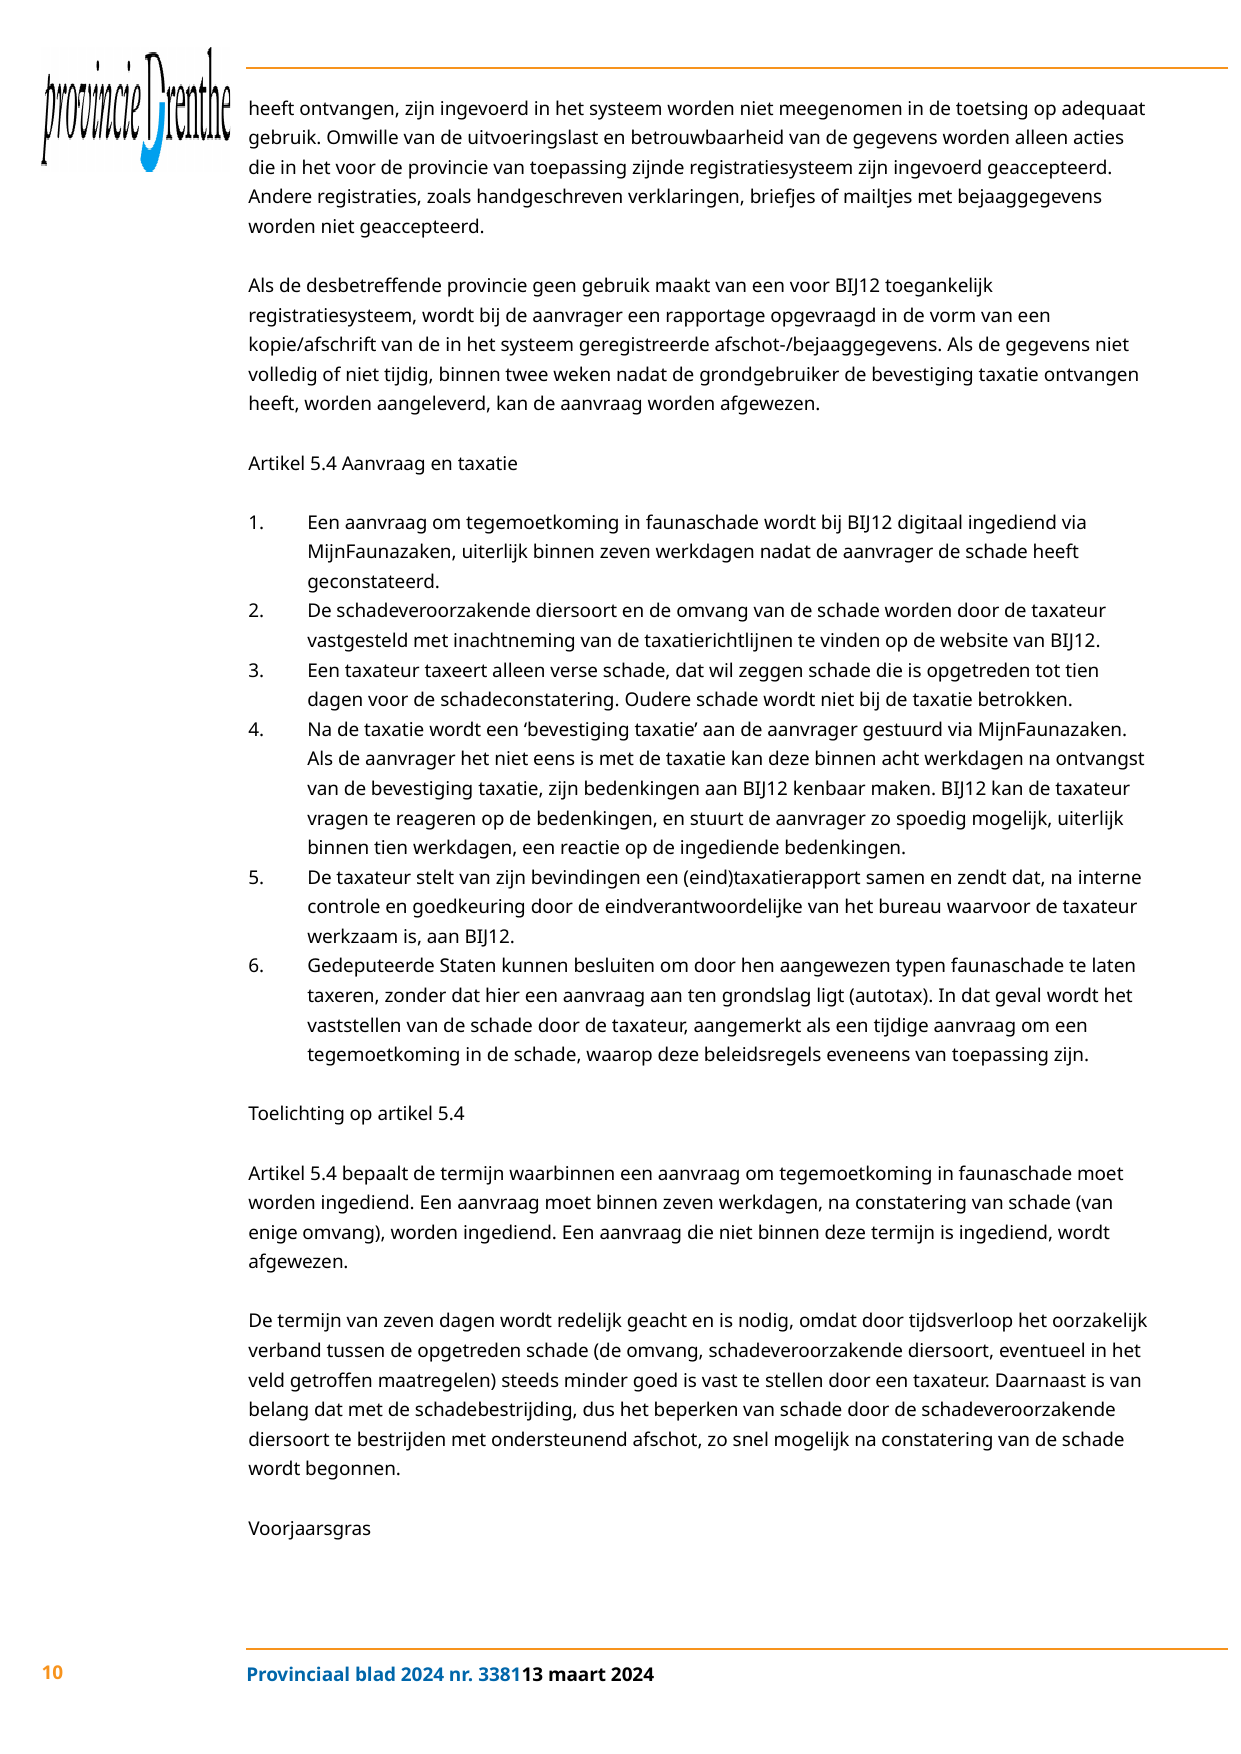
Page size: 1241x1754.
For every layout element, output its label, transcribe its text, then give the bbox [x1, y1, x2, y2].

picture [41, 47, 231, 172]
text heeft ontvangen, zijn ingevoerd in het systeem worden niet meegenomen in de toetsing op adequaat gebruik. Omwille van de uitvoeringslast en betrouwbaarheid van de gegevens worden alleen acties die in het voor de provincie van toepassing zijnde registratiesysteem zijn ingevoerd geaccepteerd. Andere registraties, zoals handgeschreven verklaringen, briefjes of mailtjes met bejaaggegevens worden niet geaccepteerd. [248, 95, 1152, 239]
list Na de taxatie wordt een ‘bevestiging taxatie’ aan de aanvrager gestuurd via MijnFaunazaken. Als de aanvrager het niet eens is met de taxatie kan deze binnen acht werkdagen na ontvangst van de bevestiging taxatie, zijn bedenkingen aan BIJ12 kenbaar maken. BIJ12 kan de taxateur vragen te reageren op de bedenkingen, en stuurt de aanvrager zo spoedig mogelijk, uiterlijk binnen tien werkdagen, een reactie op de ingediende bedenkingen. [248, 716, 1152, 860]
text De termijn van zeven dagen wordt redelijk geacht en is nodig, omdat door tijdsverloop het oorzakelijk verband tussen de opgetreden schade (de omvang, schadeveroorzakende diersoort, eventueel in het veld getroffen maatregelen) steeds minder goed is vast te stellen door een taxateur. Daarnaast is van belang dat met de schadebestrijding, dus het beperken van schade door de schadeveroorzakende diersoort te bestrijden met ondersteunend afschot, zo snel mogelijk na constatering van de schade wordt begonnen. [248, 1308, 1152, 1481]
list Gedeputeerde Staten kunnen besluiten om door hen aangewezen typen faunaschade te laten taxeren, zonder dat hier een aanvraag aan ten grondslag ligt (autotax). In dat geval wordt het vaststellen van de schade door de taxateur, aangemerkt als een tijdige aanvraag om een tegemoetkoming in de schade, waarop deze beleidsregels eveneens van toepassing zijn. [248, 953, 1152, 1067]
text Artikel 5.4 bepaalt de termijn waarbinnen een aanvraag om tegemoetkoming in faunaschade moet worden ingediend. Een aanvraag moet binnen zeven werkdagen, na constatering van schade (van enige omvang), worden ingediend. Een aanvraag die niet binnen deze termijn is ingediend, wordt afgewezen. [248, 1160, 1152, 1274]
text Voorjaarsgras [248, 1515, 1152, 1541]
list Een aanvraag om tegemoetkoming in faunaschade wordt bij BIJ12 digitaal ingediend via MijnFaunazaken, uiterlijk binnen zeven werkdagen nadat de aanvrager de schade heeft geconstateerd. [248, 509, 1152, 594]
text Toelichting op artikel 5.4 [248, 1101, 1152, 1126]
list Een taxateur taxeert alleen verse schade, dat wil zeggen schade die is opgetreden tot tien dagen voor de schadeconstatering. Oudere schade wordt niet bij de taxatie betrokken. [248, 657, 1152, 712]
list De taxateur stelt van zijn bevindingen een (eind)taxatierapport samen en zendt dat, na interne controle en goedkeuring door de eindverantwoordelijke van het bureau waarvoor de taxateur werkzaam is, aan BIJ12. [248, 864, 1152, 949]
text Als de desbetreffende provincie geen gebruik maakt van een voor BIJ12 toegankelijk registratiesysteem, wordt bij de aanvrager een rapportage opgevraagd in de vorm van een kopie/afschrift van de in het systeem geregistreerde afschot-/bejaaggegevens. Als de gegevens niet volledig of niet tijdig, binnen twee weken nadat de grondgebruiker de bevestiging taxatie ontvangen heeft, worden aangeleverd, kan de aanvraag worden afgewezen. [248, 272, 1152, 416]
list De schadeveroorzakende diersoort en de omvang van de schade worden door de taxateur vastgesteld met inachtneming van de taxatierichtlijnen te vinden op de website van BIJ12. [248, 598, 1152, 653]
text Artikel 5.4 Aanvraag en taxatie [248, 450, 1152, 476]
